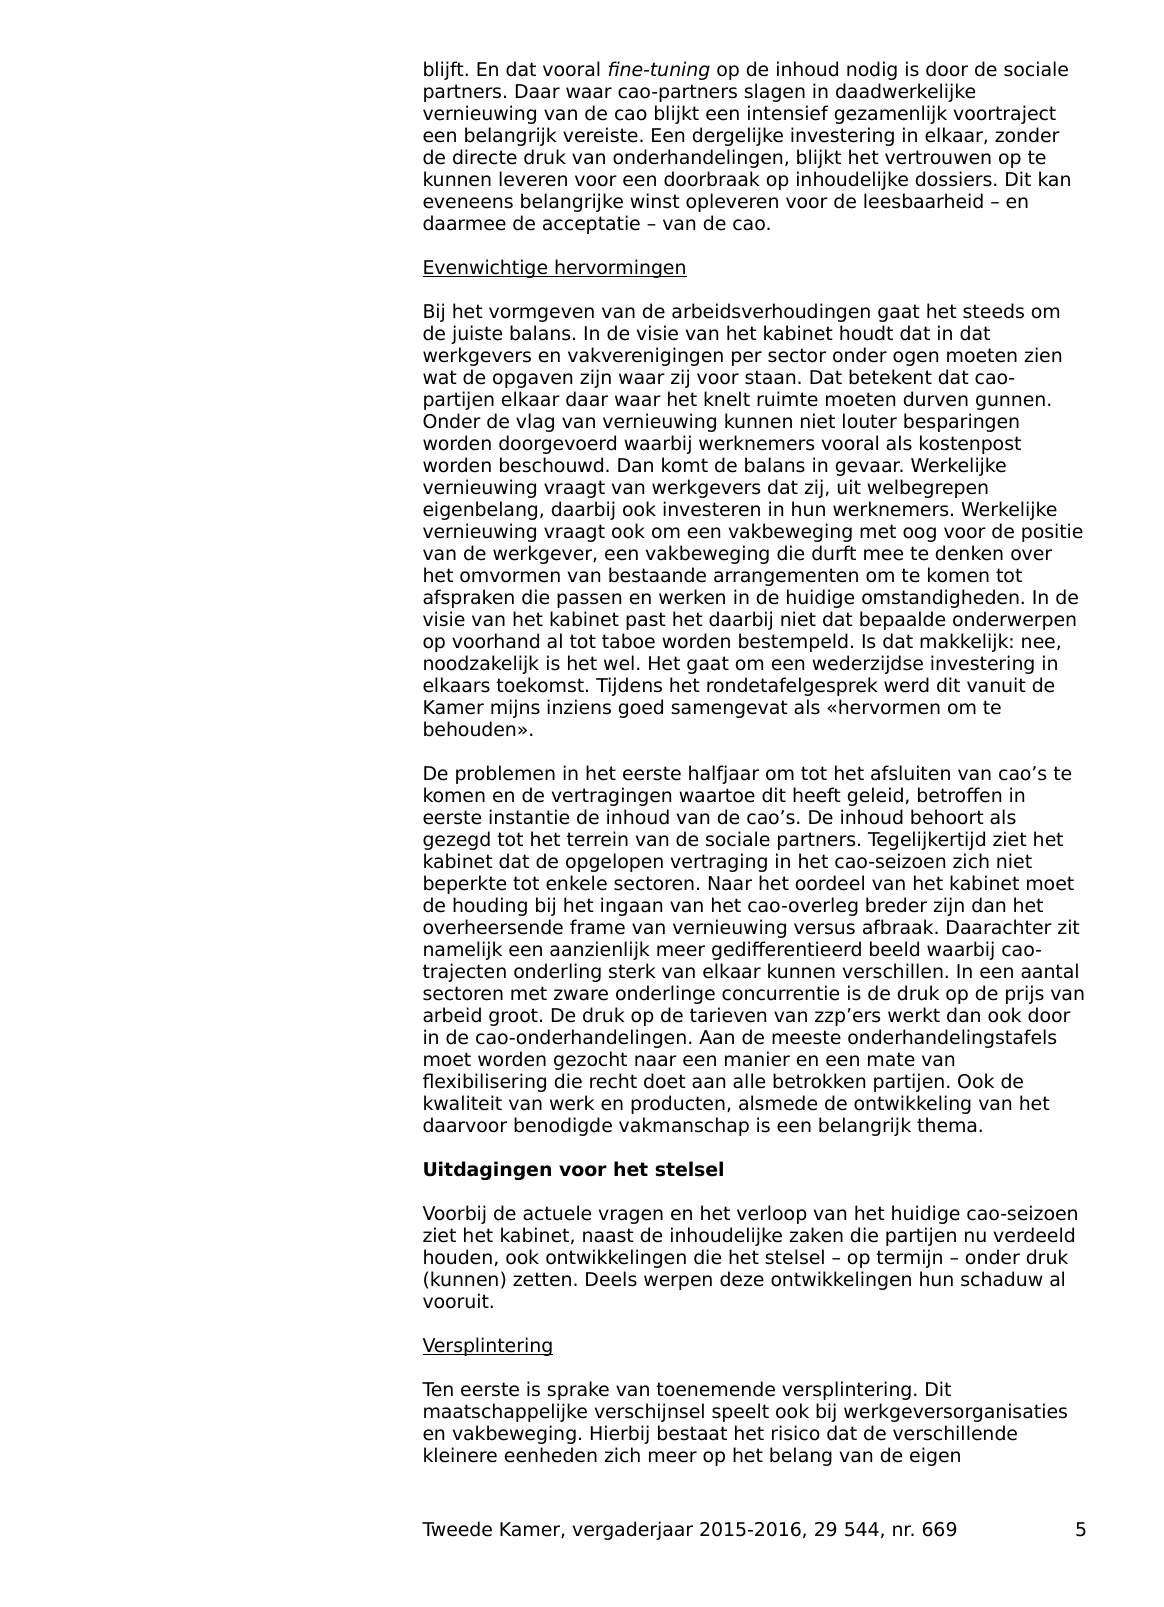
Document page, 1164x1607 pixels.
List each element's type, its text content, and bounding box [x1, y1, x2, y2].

text Bij het vormgeven van de arbeidsverhoudingen gaat het steeds om de juiste balans. In de visie van het kabinet houdt dat in dat werkgevers en vakverenigingen per sector onder ogen moeten zien wat de opgaven zijn waar zij voor staan. Dat betekent dat cao-partijen elkaar daar waar het knelt ruimte moeten durven gunnen. Onder de vlag van vernieuwing kunnen niet louter besparingen worden doorgevoerd waarbij werknemers vooral als kostenpost worden beschouwd. Dan komt de balans in gevaar. Werkelijke vernieuwing vraagt van werkgevers dat zij, uit welbegrepen eigenbelang, daarbij ook investeren in hun werknemers. Werkelijke vernieuwing vraagt ook om een vakbeweging met oog voor de positie van de werkgever, een vakbeweging die durft mee te denken over het omvormen van bestaande arrangementen om te komen tot afspraken die passen en werken in de huidige omstandigheden. In de visie van het kabinet past het daarbij niet dat bepaalde onderwerpen op voorhand al tot taboe worden bestempeld. Is dat makkelijk: nee, noodzakelijk is het wel. Het gaat om een wederzijdse investering in elkaars toekomst. Tijdens het rondetafelgesprek werd dit vanuit de Kamer mijns inziens goed samengevat als «hervormen om te behouden». [422, 301, 1087, 741]
subtitle Uitdagingen voor het stelsel [422, 1159, 1087, 1181]
text Ten eerste is sprake van toenemende versplintering. Dit maatschappelijke verschijnsel speelt ook bij werkgeversorganisaties en vakbeweging. Hierbij bestaat het risico dat de verschillende kleinere eenheden zich meer op het belang van de eigen [422, 1379, 1087, 1467]
text Voorbij de actuele vragen en het verloop van het huidige cao-seizoen ziet het kabinet, naast de inhoudelijke zaken die partijen nu verdeeld houden, ook ontwikkelingen die het stelsel – op termijn – onder druk (kunnen) zetten. Deels werpen deze ontwikkelingen hun schaduw al vooruit. [422, 1203, 1087, 1313]
text blijft. En dat vooral fine-tuning op de inhoud nodig is door de sociale partners. Daar waar cao-partners slagen in daadwerkelijke vernieuwing van de cao blijkt een intensief gezamenlijk voortraject een belangrijk vereiste. Een dergelijke investering in elkaar, zonder de directe druk van onderhandelingen, blijkt het vertrouwen op te kunnen leveren voor een doorbraak op inhoudelijke dossiers. Dit kan eveneens belangrijke winst opleveren voor de leesbaarheid – en daarmee de acceptatie – van de cao. [422, 59, 1087, 235]
text De problemen in het eerste halfjaar om tot het afsluiten van cao’s te komen en de vertragingen waartoe dit heeft geleid, betroffen in eerste instantie de inhoud van de cao’s. De inhoud behoort als gezegd tot het terrein van de sociale partners. Tegelijkertijd ziet het kabinet dat de opgelopen vertraging in het cao-seizoen zich niet beperkte tot enkele sectoren. Naar het oordeel van het kabinet moet de houding bij het ingaan van het cao-overleg breder zijn dan het overheersende frame van vernieuwing versus afbraak. Daarachter zit namelijk een aanzienlijk meer gedifferentieerd beeld waarbij cao-trajecten onderling sterk van elkaar kunnen verschillen. In een aantal sectoren met zware onderlinge concurrentie is de druk op de prijs van arbeid groot. De druk op de tarieven van zzp’ers werkt dan ook door in de cao-onderhandelingen. Aan de meeste onderhandelingstafels moet worden gezocht naar een manier en een mate van flexibilisering die recht doet aan alle betrokken partijen. Ook de kwaliteit van werk en producten, alsmede de ontwikkeling van het daarvoor benodigde vakmanschap is een belangrijk thema. [422, 763, 1087, 1137]
subtitle Versplintering [422, 1335, 1087, 1357]
subtitle Evenwichtige hervormingen [422, 257, 1087, 279]
